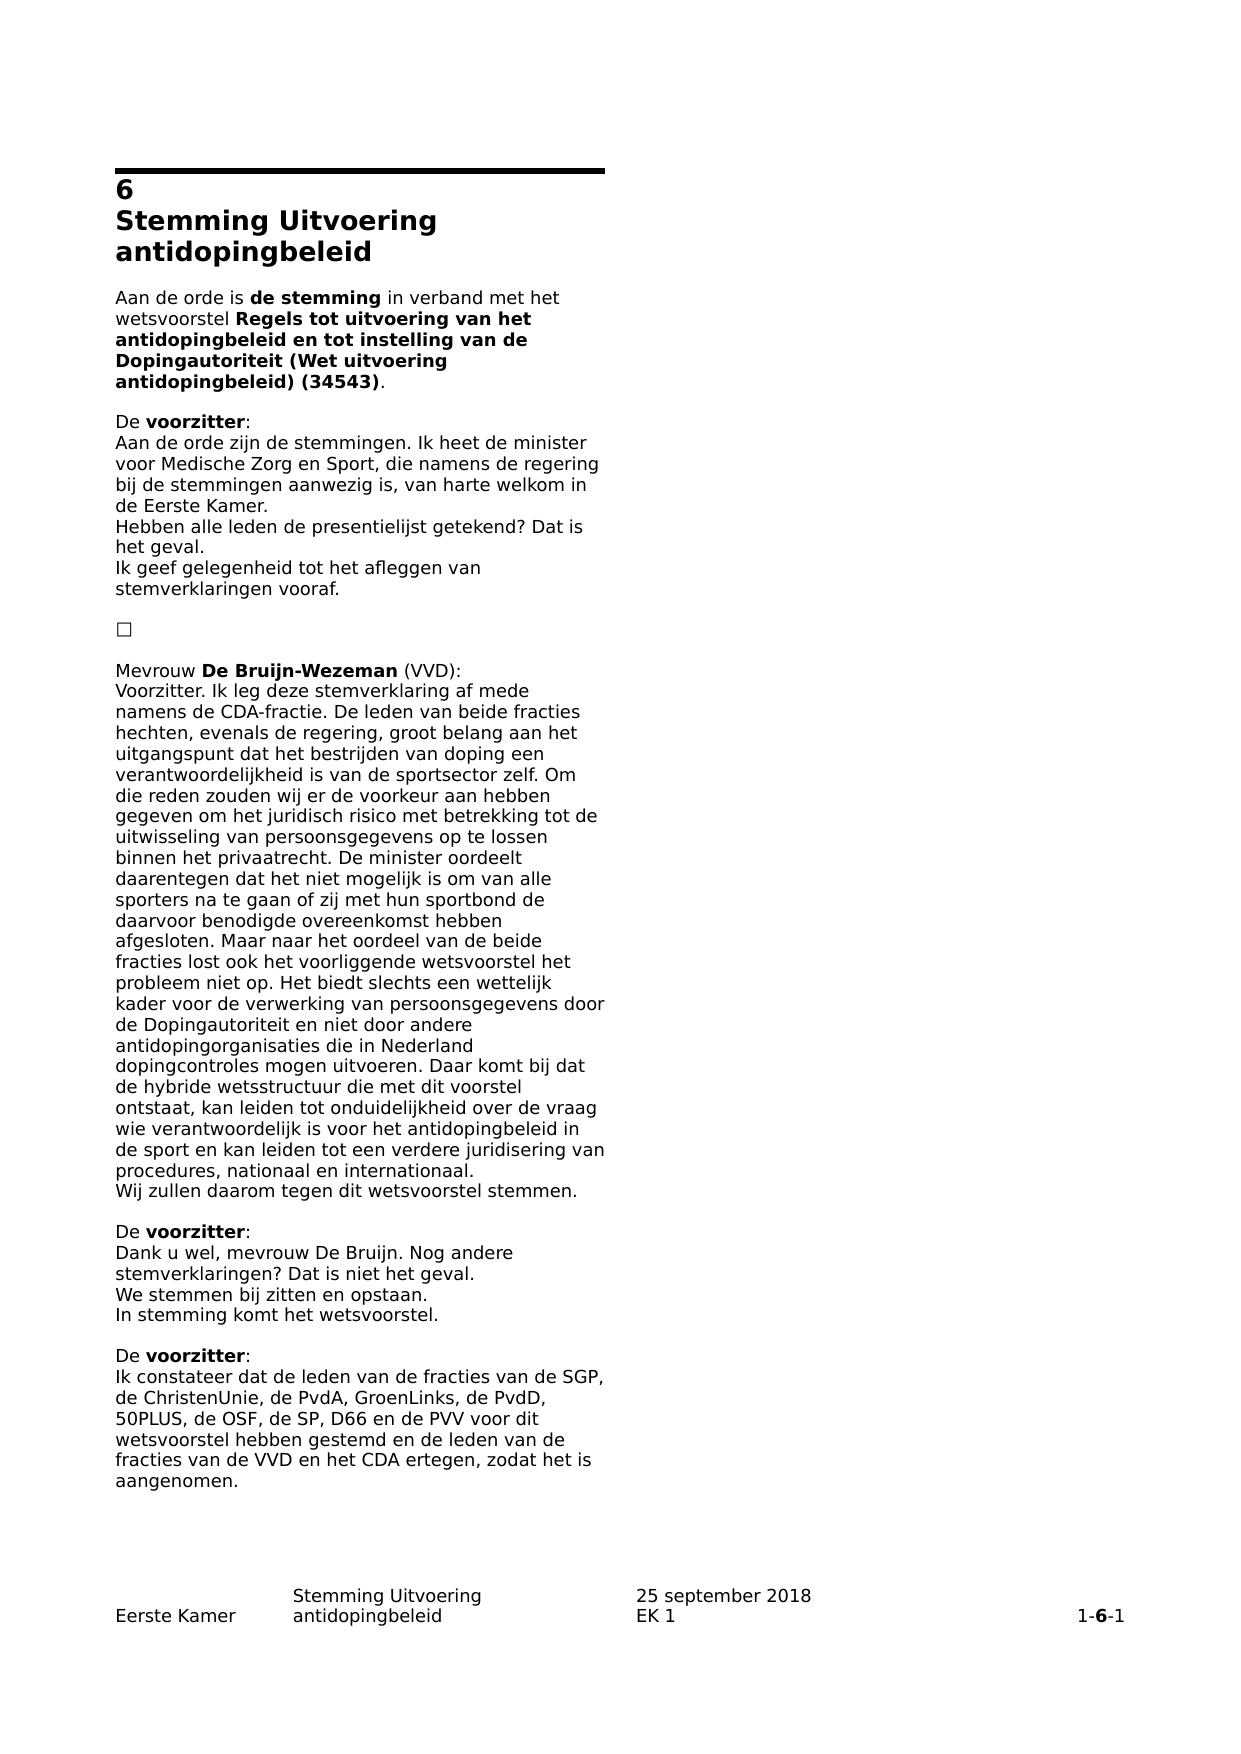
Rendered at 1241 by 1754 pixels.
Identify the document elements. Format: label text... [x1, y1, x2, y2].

text De voorzitter: [115, 1346, 605, 1367]
text Ik constateer dat de leden van de fracties van de SGP, de ChristenUnie, de PvdA, GroenLinks, de PvdD, 50PLUS, de OSF, de SP, D66 en de PVV voor dit wetsvoorstel hebben gestemd en de leden van de fracties van de VVD en het CDA ertegen, zodat het is aangenomen. [115, 1367, 605, 1492]
text Aan de orde is de stemming in verband met het wetsvoorstel Regels tot uitvoering van het antidopingbeleid en tot instelling van de Dopingautoriteit (Wet uitvoering antidopingbeleid) (34543). [115, 288, 605, 392]
text Aan de orde zijn de stemmingen. Ik heet de minister voor Medische Zorg en Sport, die namens de regering bij de stemmingen aanwezig is, van harte welkom in de Eerste Kamer. [115, 433, 605, 516]
text De voorzitter: [115, 1222, 605, 1243]
text We stemmen bij zitten en opstaan. [115, 1284, 605, 1305]
text In stemming komt het wetsvoorstel. [115, 1305, 605, 1326]
title 6 Stemming Uitvoering antidopingbeleid [115, 174, 605, 268]
text Hebben alle leden de presentielijst getekend? Dat is het geval. [115, 516, 605, 558]
text Mevrouw De Bruijn-Wezeman (VVD): [115, 660, 605, 681]
text De voorzitter: [115, 412, 605, 433]
text Voorzitter. Ik leg deze stemverklaring af mede namens de CDA-fractie. De leden van beide fracties hechten, evenals de regering, groot belang aan het uitgangspunt dat het bestrijden van doping een verantwoordelijkheid is van de sportsector zelf. Om die reden zouden wij er de voorkeur aan hebben gegeven om het juridisch risico met betrekking tot de uitwisseling van persoonsgegevens op te lossen binnen het privaatrecht. De minister oordeelt daarentegen dat het niet mogelijk is om van alle sporters na te gaan of zij met hun sportbond de daarvoor benodigde overeenkomst hebben afgesloten. Maar naar het oordeel van de beide fracties lost ook het voorliggende wetsvoorstel het probleem niet op. Het biedt slechts een wettelijk kader voor de verwerking van persoonsgegevens door de Dopingautoriteit en niet door andere antidopingorganisaties die in Nederland dopingcontroles mogen uitvoeren. Daar komt bij dat de hybride wetsstructuur die met dit voorstel ontstaat, kan leiden tot onduidelijkheid over de vraag wie verantwoordelijk is voor het antidopingbeleid in de sport en kan leiden tot een verdere juridisering van procedures, nationaal en internationaal. [115, 681, 605, 1181]
text Wij zullen daarom tegen dit wetsvoorstel stemmen. [115, 1181, 605, 1202]
text Ik geef gelegenheid tot het afleggen van stemverklaringen vooraf. [115, 558, 605, 600]
text Dank u wel, mevrouw De Bruijn. Nog andere stemverklaringen? Dat is niet het geval. [115, 1243, 605, 1284]
text ⬜ [115, 620, 605, 640]
